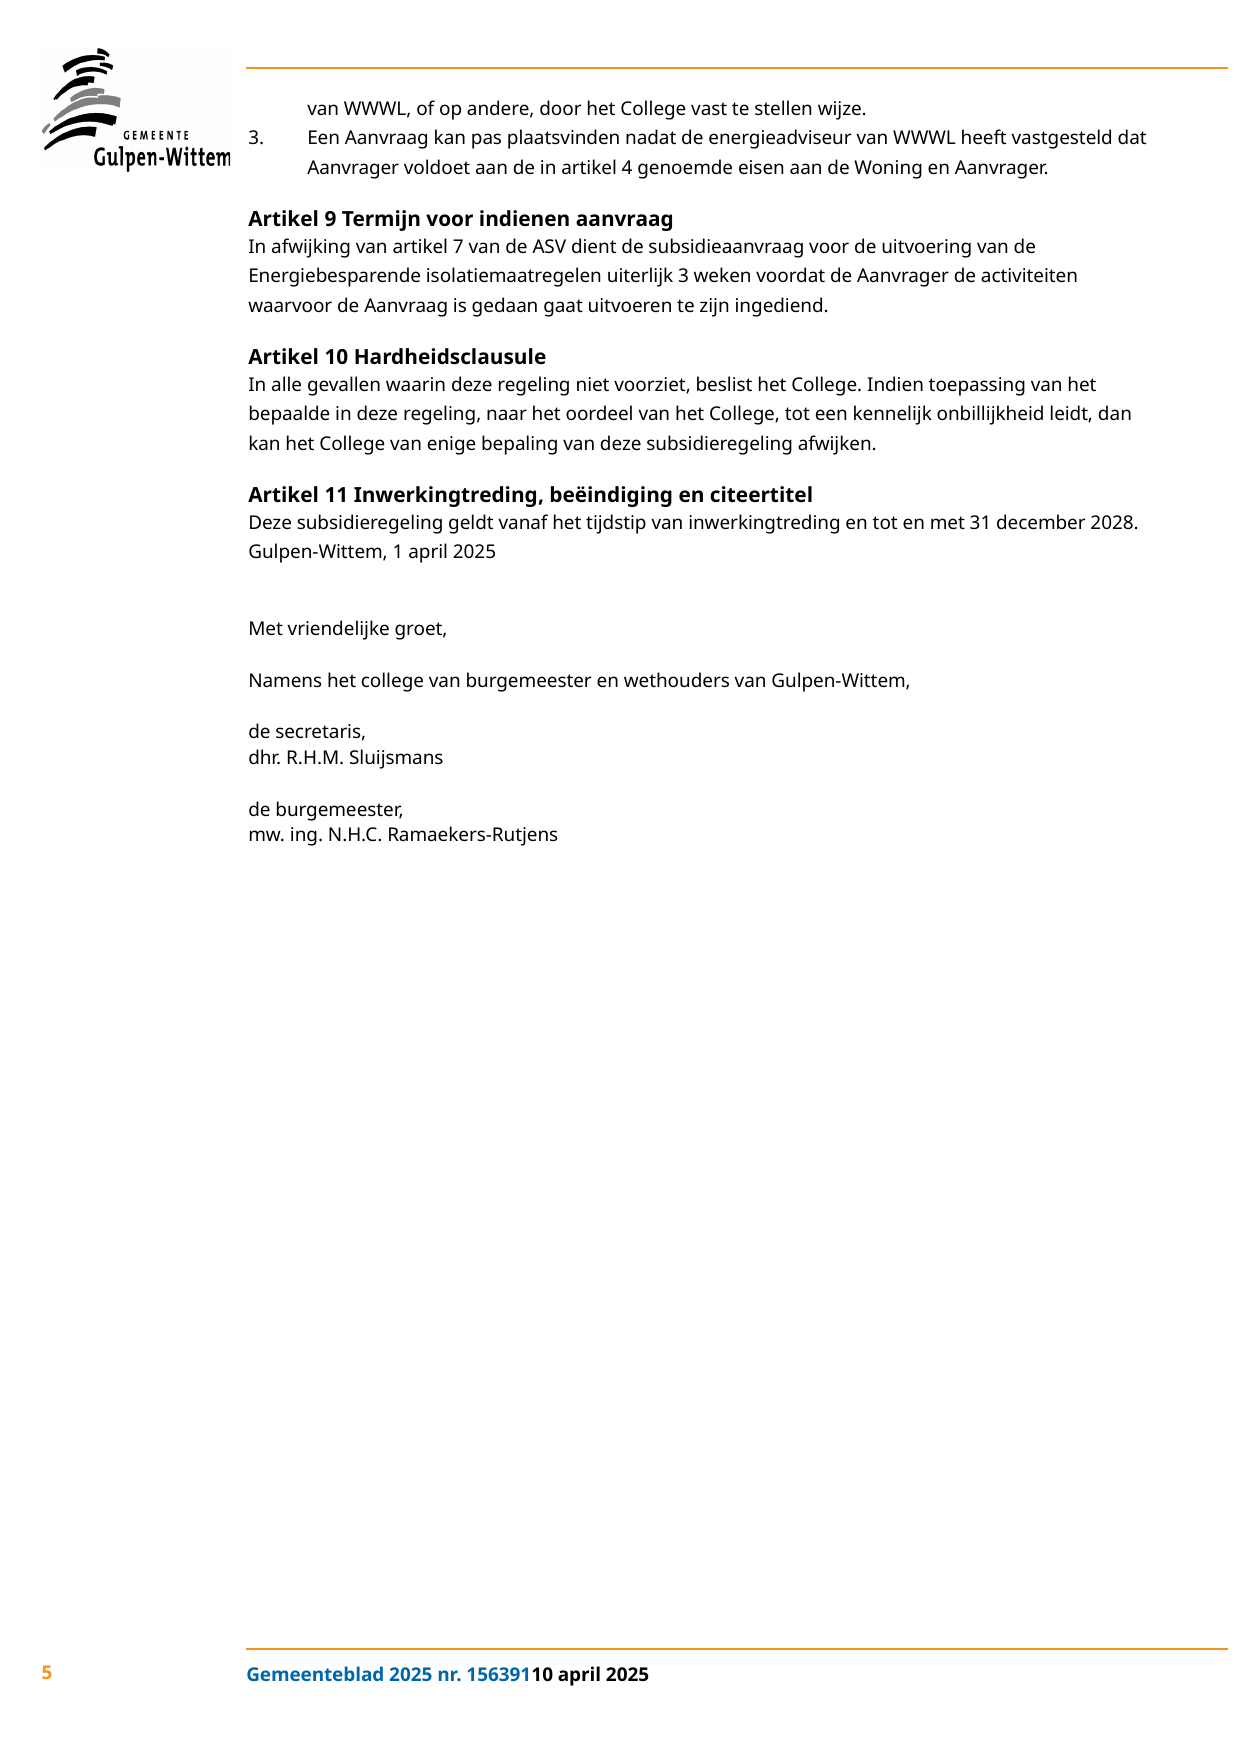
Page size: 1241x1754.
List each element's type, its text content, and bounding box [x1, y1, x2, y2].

text In alle gevallen waarin deze regeling niet voorziet, beslist het College. Indien toepassing van het bepaalde in deze regeling, naar het oordeel van het College, tot een kennelijk onbillijkheid leidt, dan kan het College van enige bepaling van deze subsidieregeling afwijken. [248, 371, 1152, 456]
picture [41, 47, 231, 172]
text Gulpen-Wittem, 1 april 2025 [248, 538, 1152, 564]
text de secretaris, [248, 718, 1152, 744]
text de burgemeester, [248, 796, 1152, 821]
text Namens het college van burgemeester en wethouders van Gulpen-Wittem, [248, 667, 1152, 693]
text Artikel 11 Inwerkingtreding, beëindiging en citeertitel [248, 480, 1152, 509]
text mw. ing. N.H.C. Ramaekers-Rutjens [248, 821, 1152, 847]
text Artikel 10 Hardheidsclausule [248, 342, 1152, 371]
text dhr. R.H.M. Sluijsmans [248, 744, 1152, 770]
list van WWWL, of op andere, door het College vast te stellen wijze. [248, 95, 1152, 121]
text In afwijking van artikel 7 van de ASV dient de subsidieaanvraag voor de uitvoering van de Energiebesparende isolatiemaatregelen uiterlijk 3 weken voordat de Aanvrager de activiteiten waarvoor de Aanvraag is gedaan gaat uitvoeren te zijn ingediend. [248, 233, 1152, 318]
text Met vriendelijke groet, [248, 616, 1152, 641]
text Deze subsidieregeling geldt vanaf het tijdstip van inwerkingtreding en tot en met 31 december 2028. [248, 509, 1152, 534]
list Een Aanvraag kan pas plaatsvinden nadat de energieadviseur van WWWL heeft vastgesteld dat Aanvrager voldoet aan de in artikel 4 genoemde eisen aan de Woning en Aanvrager. [248, 124, 1152, 180]
text Artikel 9 Termijn voor indienen aanvraag [248, 204, 1152, 233]
